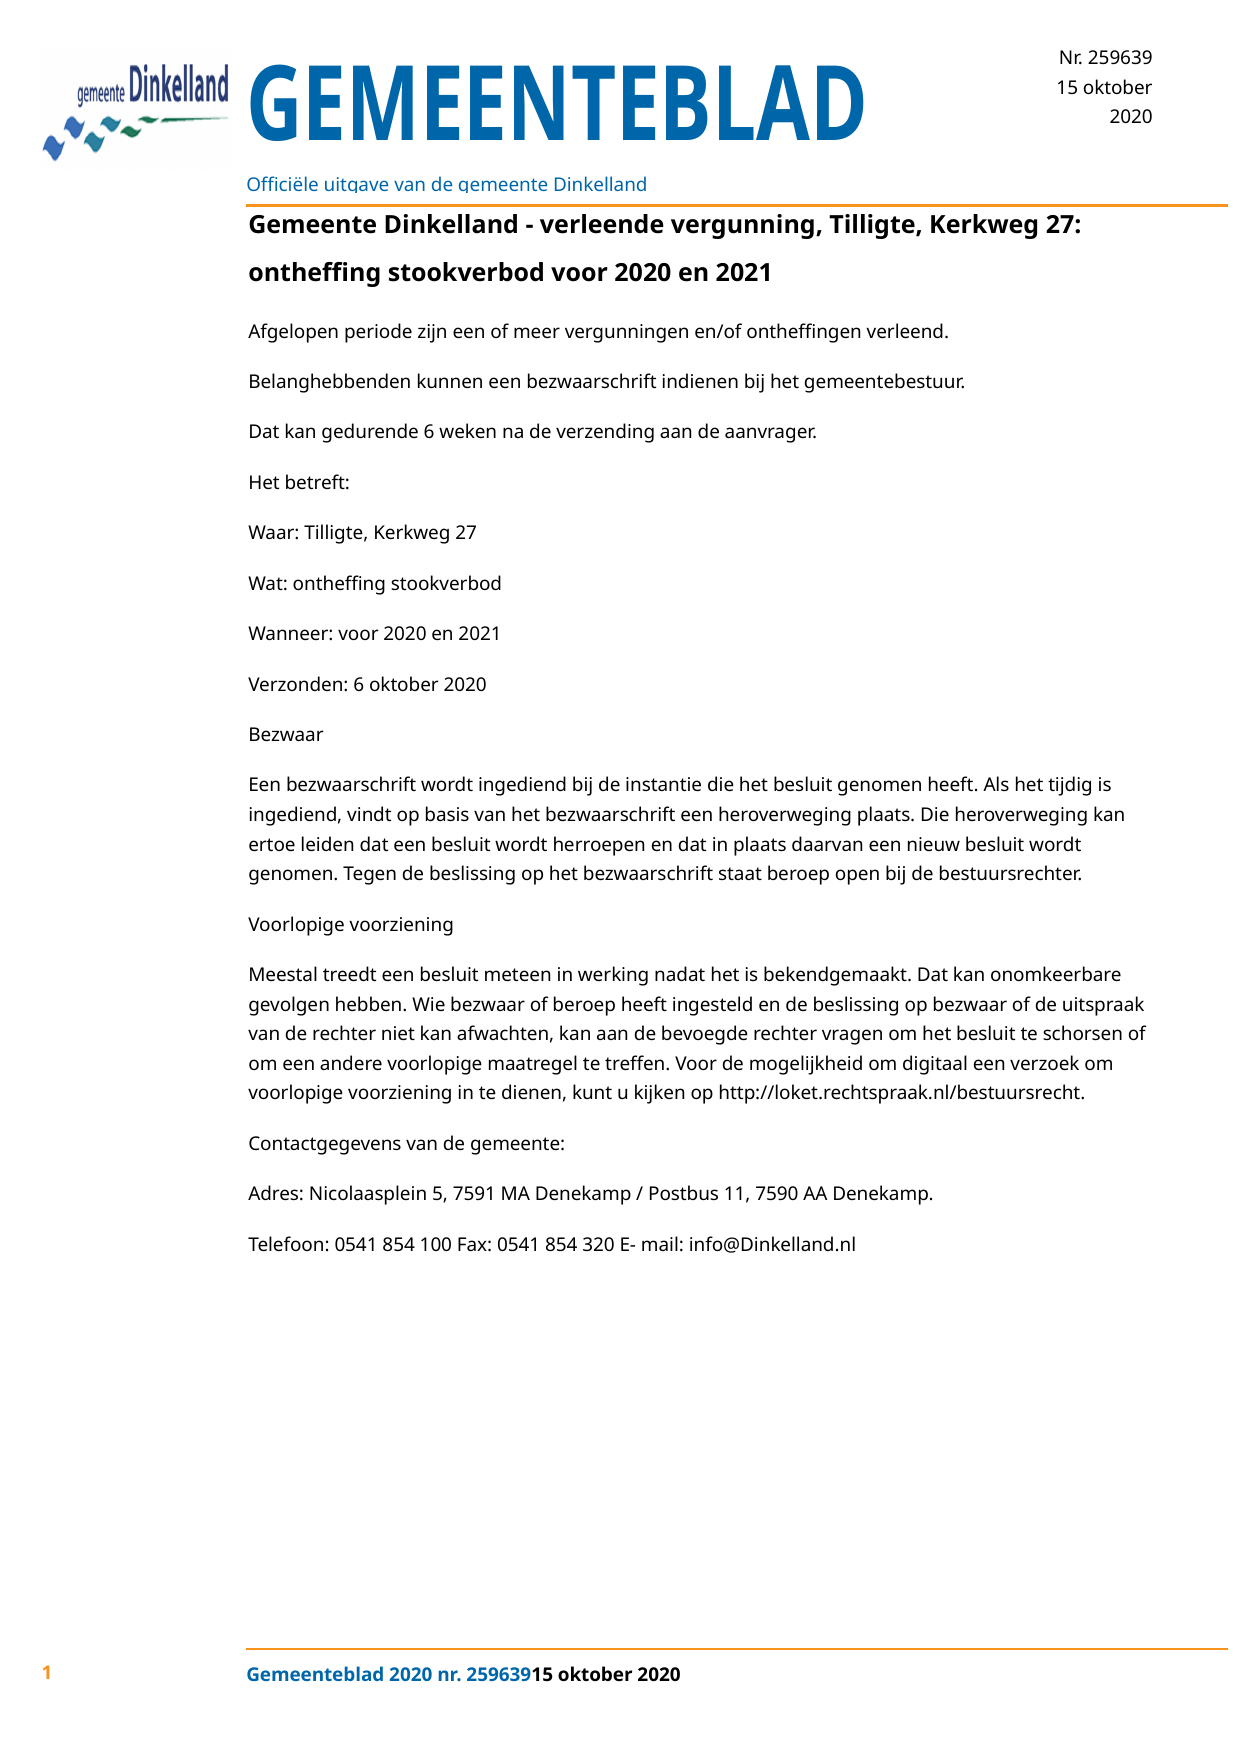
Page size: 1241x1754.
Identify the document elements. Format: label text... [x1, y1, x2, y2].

text Wat: ontheffing stookverbod [248, 570, 1152, 596]
text Verzonden: 6 oktober 2020 [248, 671, 1152, 697]
text Een bezwaarschrift wordt ingediend bij de instantie die het besluit genomen heeft. Als het tijdig is ingediend, vindt op basis van het bezwaarschrift een heroverweging plaats. Die heroverweging kan ertoe leiden dat een besluit wordt herroepen en dat in plaats daarvan een nieuw besluit wordt genomen. Tegen de beslissing op het bezwaarschrift staat beroep open bij de bestuursrechter. [248, 772, 1152, 886]
text Waar: Tilligte, Kerkweg 27 [248, 519, 1152, 545]
text Het betreft: [248, 469, 1152, 495]
text Bezwaar [248, 721, 1152, 747]
text Gemeente Dinkelland - verleende vergunning, Tilligte, Kerkweg 27: ontheffing stookverbod voor 2020 en 2021 [248, 207, 1152, 288]
text Wanneer: voor 2020 en 2021 [248, 620, 1152, 646]
text Voorlopige voorziening [248, 911, 1152, 937]
text Belanghebbenden kunnen een bezwaarschrift indienen bij het gemeentebestuur. [248, 368, 1152, 394]
text Adres: Nicolaasplein 5, 7591 MA Denekamp / Postbus 11, 7590 AA Denekamp. [248, 1180, 1152, 1206]
text Telefoon: 0541 854 100 Fax: 0541 854 320 E- mail: info@Dinkelland.nl [248, 1231, 1152, 1257]
text Meestal treedt een besluit meteen in werking nadat het is bekendgemaakt. Dat kan onomkeerbare gevolgen hebben. Wie bezwaar of beroep heeft ingesteld en de beslissing op bezwaar of de uitspraak van de rechter niet kan afwachten, kan aan de bevoegde rechter vragen om het besluit te schorsen of om een andere voorlopige maatregel te treffen. Voor de mogelijkheid om digitaal een verzoek om voorlopige voorziening in te dienen, kunt u kijken op http://loket.rechtspraak.nl/bestuursrecht. [248, 961, 1152, 1105]
picture [41, 47, 231, 172]
text Afgelopen periode zijn een of meer vergunningen en/of ontheffingen verleend. [248, 318, 1152, 344]
text Contactgegevens van de gemeente: [248, 1130, 1152, 1156]
text Dat kan gedurende 6 weken na de verzending aan de aanvrager. [248, 419, 1152, 444]
